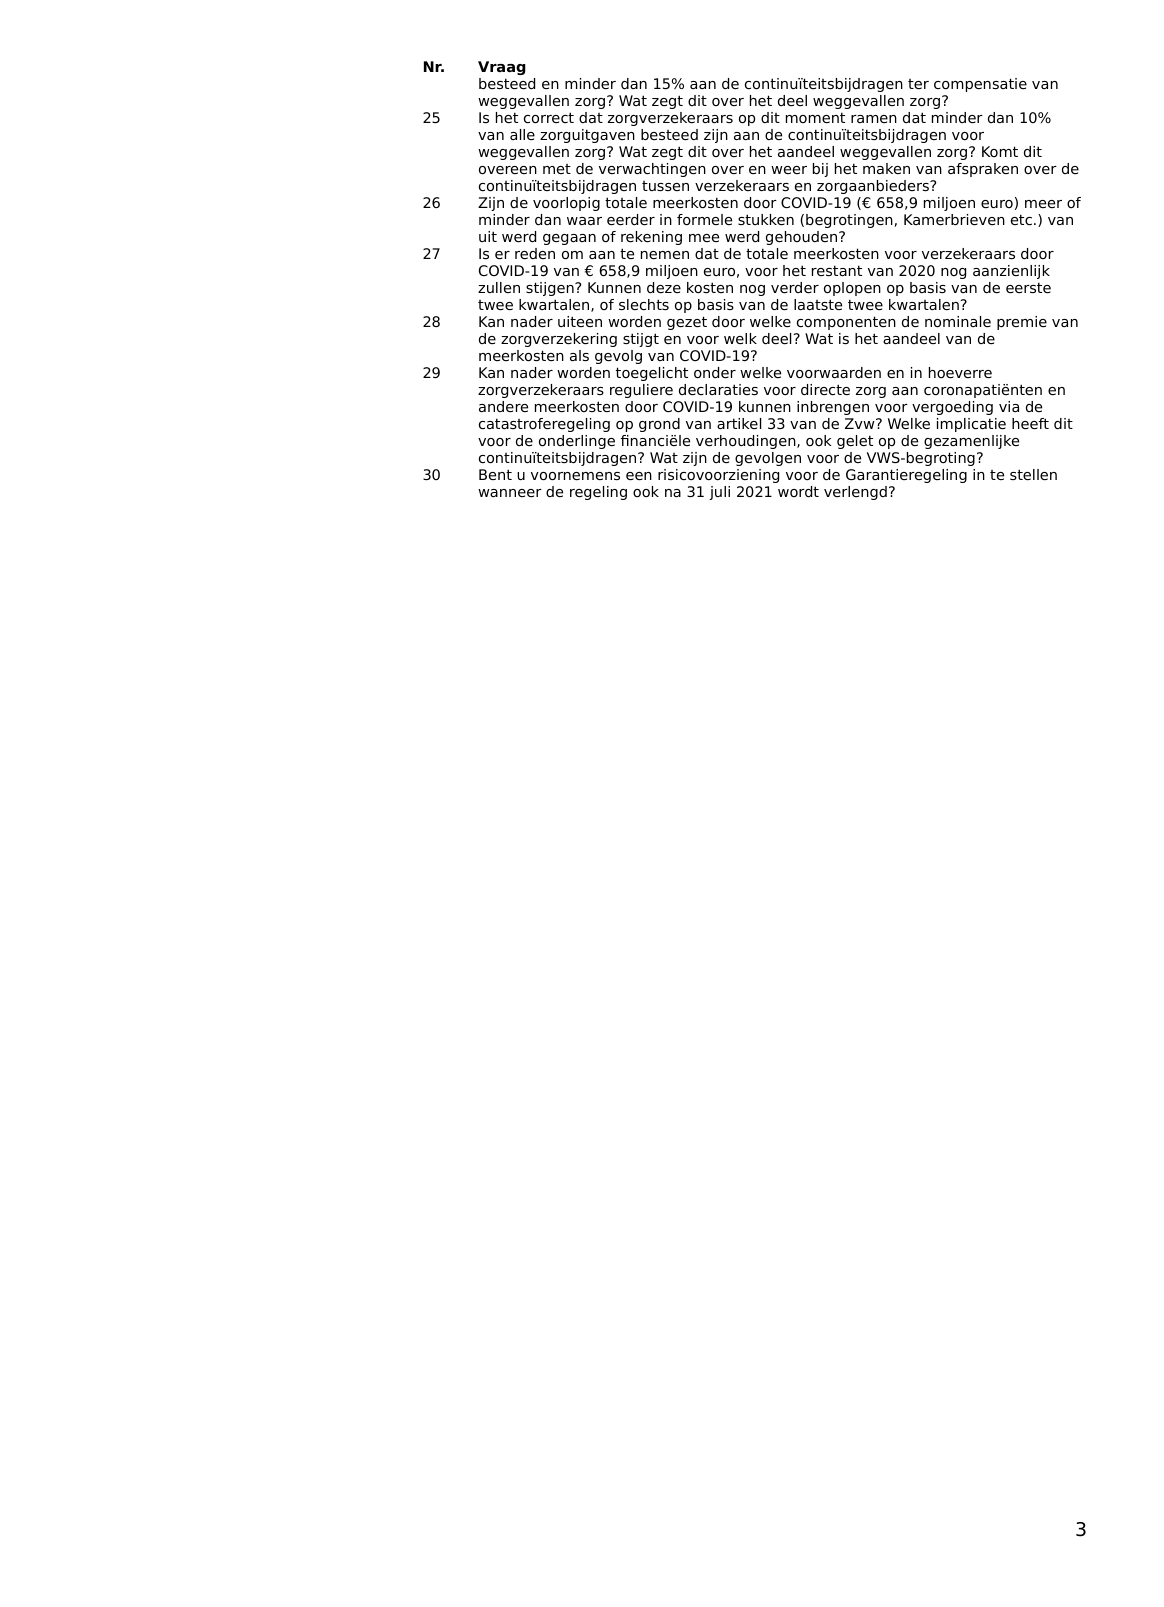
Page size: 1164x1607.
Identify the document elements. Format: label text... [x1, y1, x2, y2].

table_header Nr. [422, 59, 472, 76]
table_cell 28 [422, 314, 472, 365]
table_cell 30 [422, 467, 472, 501]
table_cell Is het correct dat zorgverzekeraars op dit moment ramen dat minder dan 10% van alle zorguitgaven besteed zijn aan de continuïteitsbijdragen voor weggevallen zorg? Wat zegt dit over het aandeel weggevallen zorg? Komt dit overeen met de verwachtingen over en weer bij het maken van afspraken over de continuïteitsbijdragen tussen verzekeraars en zorgaanbieders? [472, 110, 1087, 195]
table_cell Is er reden om aan te nemen dat de totale meerkosten voor verzekeraars door COVID-19 van € 658,9 miljoen euro, voor het restant van 2020 nog aanzienlijk zullen stijgen? Kunnen deze kosten nog verder oplopen op basis van de eerste twee kwartalen, of slechts op basis van de laatste twee kwartalen? [472, 246, 1087, 314]
table_cell [422, 76, 472, 110]
table_cell Zijn de voorlopig totale meerkosten door COVID-19 (€ 658,9 miljoen euro) meer of minder dan waar eerder in formele stukken (begrotingen, Kamerbrieven etc.) van uit werd gegaan of rekening mee werd gehouden? [472, 195, 1087, 246]
table_cell 26 [422, 195, 472, 246]
table_cell Bent u voornemens een risicovoorziening voor de Garantieregeling in te stellen wanneer de regeling ook na 31 juli 2021 wordt verlengd? [472, 467, 1087, 501]
table_cell besteed en minder dan 15% aan de continuïteitsbijdragen ter compensatie van weggevallen zorg? Wat zegt dit over het deel weggevallen zorg? [472, 76, 1087, 110]
table_cell 27 [422, 246, 472, 314]
table_cell Kan nader uiteen worden gezet door welke componenten de nominale premie van de zorgverzekering stijgt en voor welk deel? Wat is het aandeel van de meerkosten als gevolg van COVID-19? [472, 314, 1087, 365]
table_header Vraag [472, 59, 1087, 76]
table_cell Kan nader worden toegelicht onder welke voorwaarden en in hoeverre zorgverzekeraars reguliere declaraties voor directe zorg aan coronapatiënten en andere meerkosten door COVID-19 kunnen inbrengen voor vergoeding via de catastroferegeling op grond van artikel 33 van de Zvw? Welke implicatie heeft dit voor de onderlinge financiële verhoudingen, ook gelet op de gezamenlijke continuïteitsbijdragen? Wat zijn de gevolgen voor de VWS-begroting? [472, 365, 1087, 467]
table_cell 25 [422, 110, 472, 195]
table_cell 29 [422, 365, 472, 467]
